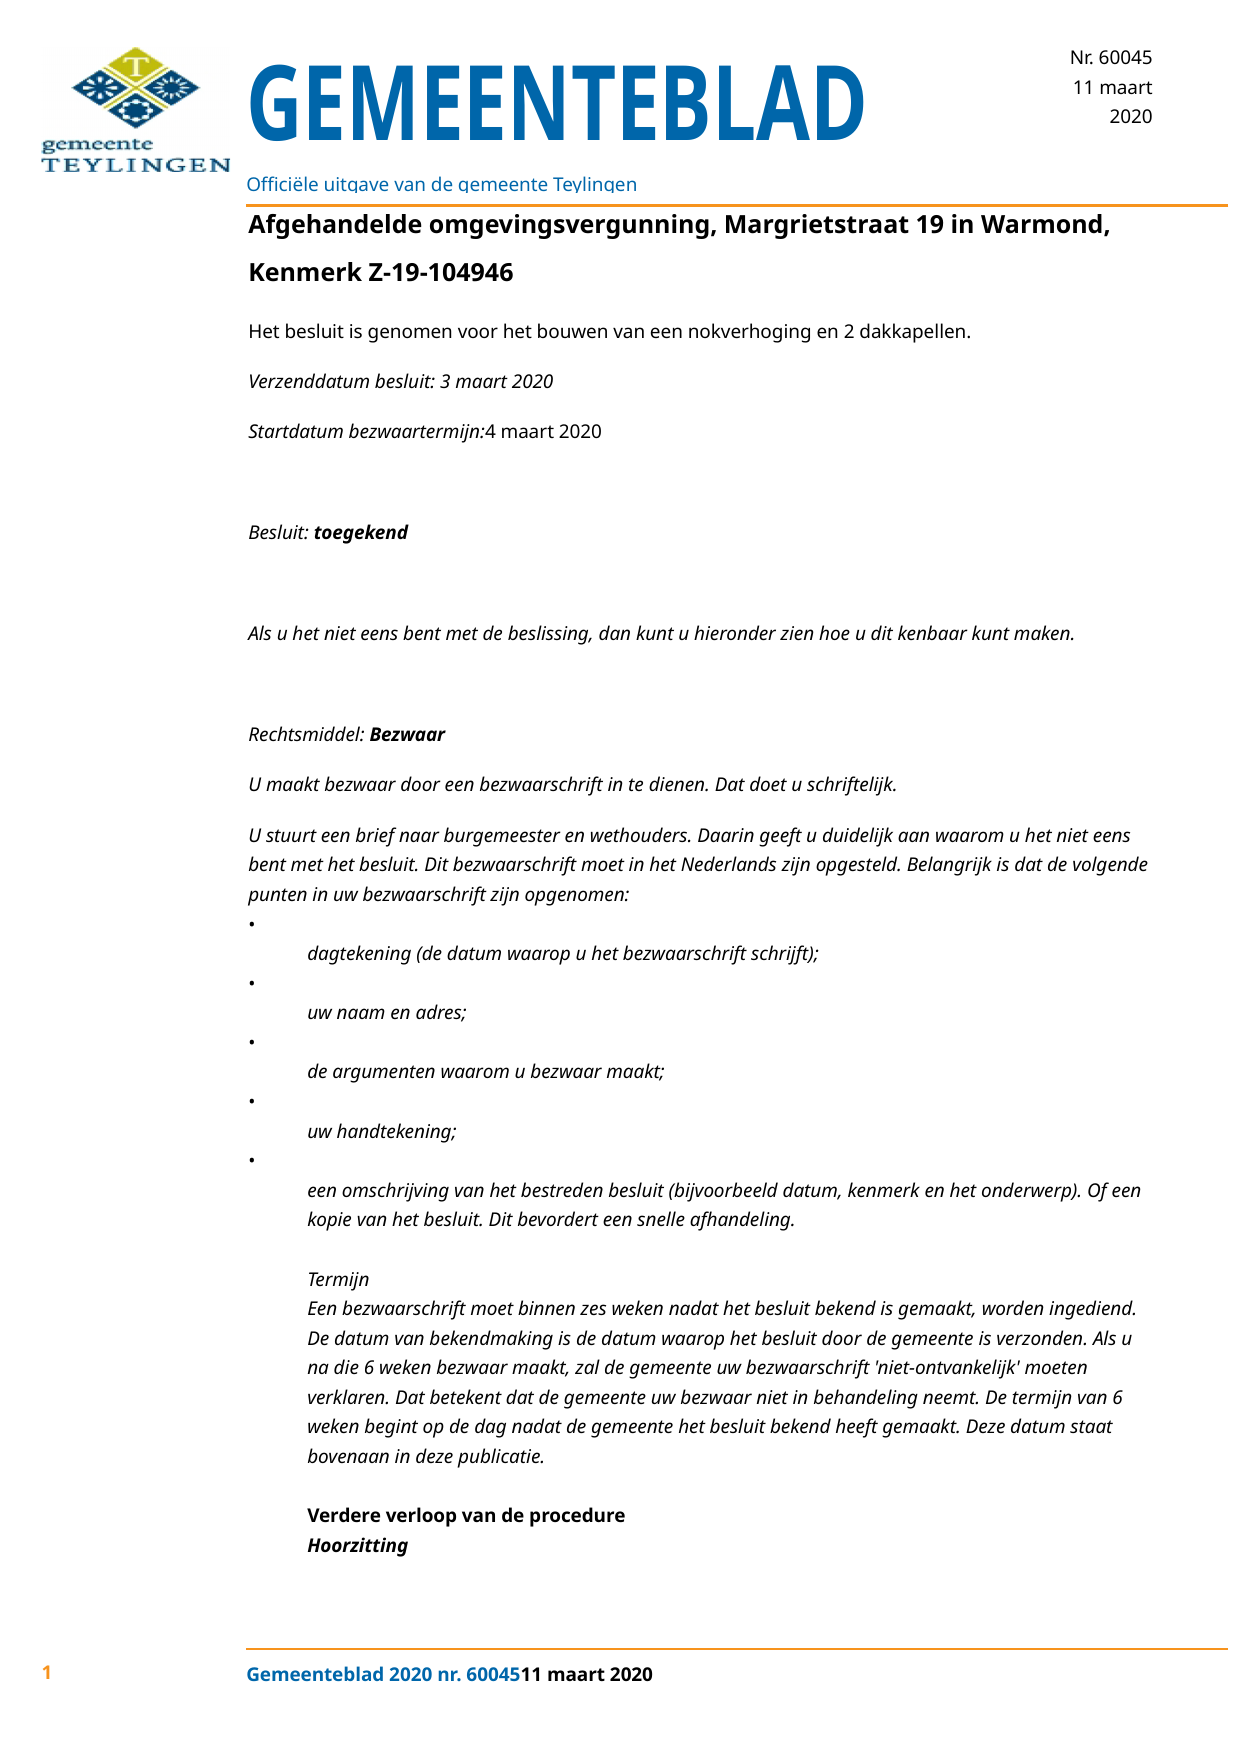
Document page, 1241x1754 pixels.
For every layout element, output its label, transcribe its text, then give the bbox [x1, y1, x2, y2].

list een omschrijving van het bestreden besluit (bijvoorbeeld datum, kenmerk en het onderwerp). Of een kopie van het besluit. Dit bevordert een snelle afhandeling. [248, 1177, 1152, 1232]
text Rechtsmiddel: Bezwaar [248, 721, 1152, 747]
list dagtekening (de datum waarop u het bezwaarschrift schrijft); [248, 940, 1152, 966]
text Startdatum bezwaartermijn:4 maart 2020 [248, 419, 1152, 444]
list Een bezwaarschrift moet binnen zes weken nadat het besluit bekend is gemaakt, worden ingediend. De datum van bekendmaking is de datum waarop het besluit door de gemeente is verzonden. Als u na die 6 weken bezwaar maakt, zal de gemeente uw bezwaarschrift 'niet-ontvankelijk' moeten verklaren. Dat betekent dat de gemeente uw bezwaar niet in behandeling neemt. De termijn van 6 weken begint op de dag nadat de gemeente het besluit bekend heeft gemaakt. Deze datum staat bovenaan in deze publicatie. [248, 1295, 1152, 1469]
text Verzenddatum besluit: 3 maart 2020 [248, 368, 1152, 394]
list Termijn [248, 1266, 1152, 1292]
list de argumenten waarom u bezwaar maakt; [248, 1059, 1152, 1084]
list uw naam en adres; [248, 999, 1152, 1025]
text Besluit: toegekend [248, 519, 1152, 545]
text U stuurt een brief naar burgemeester en wethouders. Daarin geeft u duidelijk aan waarom u het niet eens bent met het besluit. Dit bezwaarschrift moet in het Nederlands zijn opgesteld. Belangrijk is dat de volgende punten in uw bezwaarschrift zijn opgenomen: [248, 822, 1152, 907]
picture [41, 47, 231, 172]
text Als u het niet eens bent met de beslissing, dan kunt u hieronder zien hoe u dit kenbaar kunt maken. [248, 620, 1152, 646]
list uw handtekening; [248, 1118, 1152, 1144]
text Het besluit is genomen voor het bouwen van een nokverhoging en 2 dakkapellen. [248, 318, 1152, 344]
text Afgehandelde omgevingsvergunning, Margrietstraat 19 in Warmond, Kenmerk Z-19-104946 [248, 207, 1152, 288]
text U maakt bezwaar door een bezwaarschrift in te dienen. Dat doet u schriftelijk. [248, 772, 1152, 797]
list Verdere verloop van de procedure [248, 1502, 1152, 1528]
list Hoorzitting [248, 1532, 1152, 1558]
